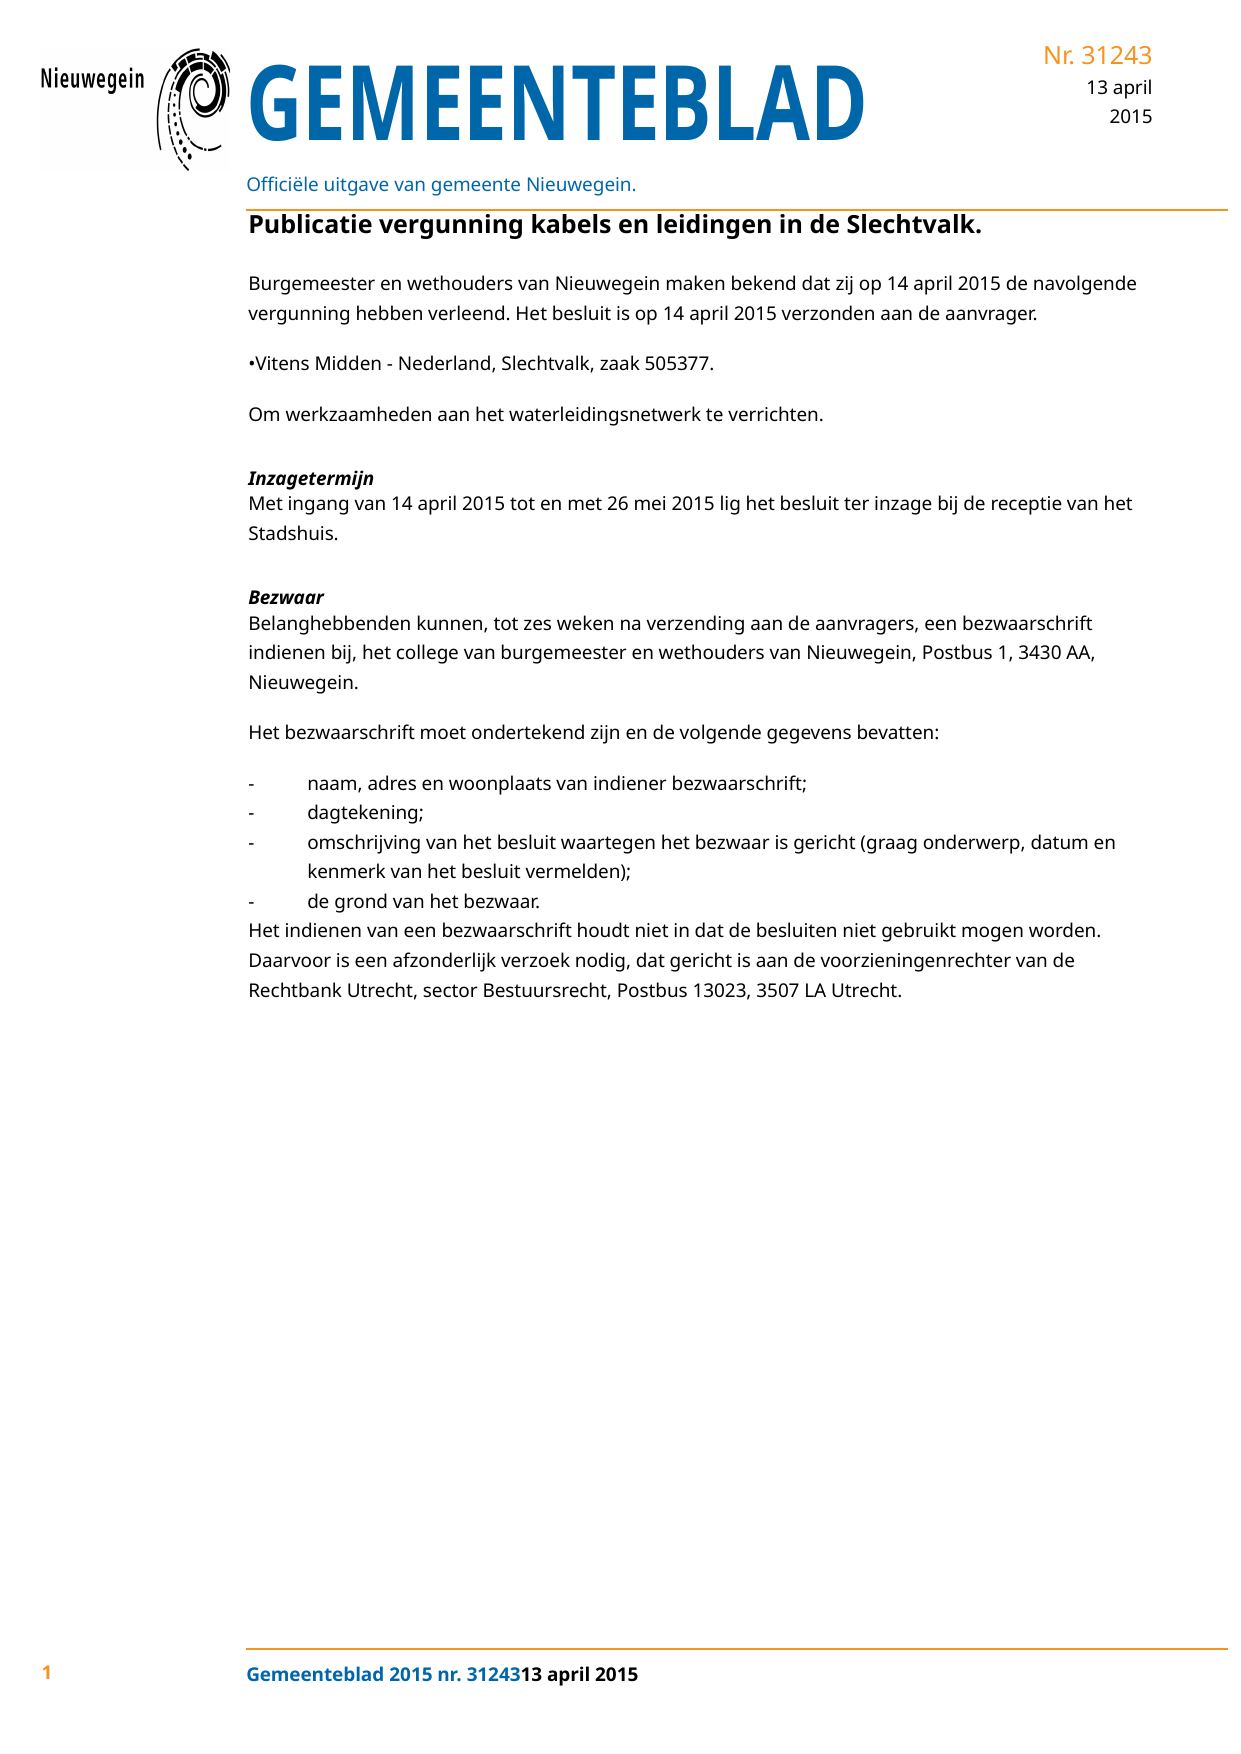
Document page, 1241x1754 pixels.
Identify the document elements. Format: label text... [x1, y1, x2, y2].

text Bezwaar [248, 584, 1152, 610]
list naam, adres en woonplaats van indiener bezwaarschrift; [248, 770, 1152, 795]
text Met ingang van 14 april 2015 tot en met 26 mei 2015 lig het besluit ter inzage bij de receptie van het Stadshuis. [248, 490, 1152, 546]
list omschrijving van het besluit waartegen het bezwaar is gericht (graag onderwerp, datum en kenmerk van het besluit vermelden); [248, 829, 1152, 884]
text Het bezwaarschrift moet ondertekend zijn en de volgende gegevens bevatten: [248, 719, 1152, 745]
text Belanghebbenden kunnen, tot zes weken na verzending aan de aanvragers, een bezwaarschrift indienen bij, het college van burgemeester en wethouders van Nieuwegein, Postbus 1, 3430 AA, Nieuwegein. [248, 610, 1152, 694]
text Het indienen van een bezwaarschrift houdt niet in dat de besluiten niet gebruikt mogen worden. Daarvoor is een afzonderlijk verzoek nodig, dat gericht is aan de voorzieningenrechter van de Rechtbank Utrecht, sector Bestuursrecht, Postbus 13023, 3507 LA Utrecht. [248, 918, 1152, 1002]
list dagtekening; [248, 799, 1152, 825]
text •Vitens Midden - Nederland, Slechtvalk, zaak 505377. [248, 350, 1152, 376]
picture [41, 47, 231, 172]
text Om werkzaamheden aan het waterleidingsnetwerk te verrichten. [248, 401, 1152, 426]
text Burgemeester en wethouders van Nieuwegein maken bekend dat zij op 14 april 2015 de navolgende vergunning hebben verleend. Het besluit is op 14 april 2015 verzonden aan de aanvrager. [248, 270, 1152, 326]
text Publicatie vergunning kabels en leidingen in de Slechtvalk. [248, 211, 1152, 241]
list de grond van het bezwaar. [248, 888, 1152, 914]
text Inzagetermijn [248, 465, 1152, 490]
